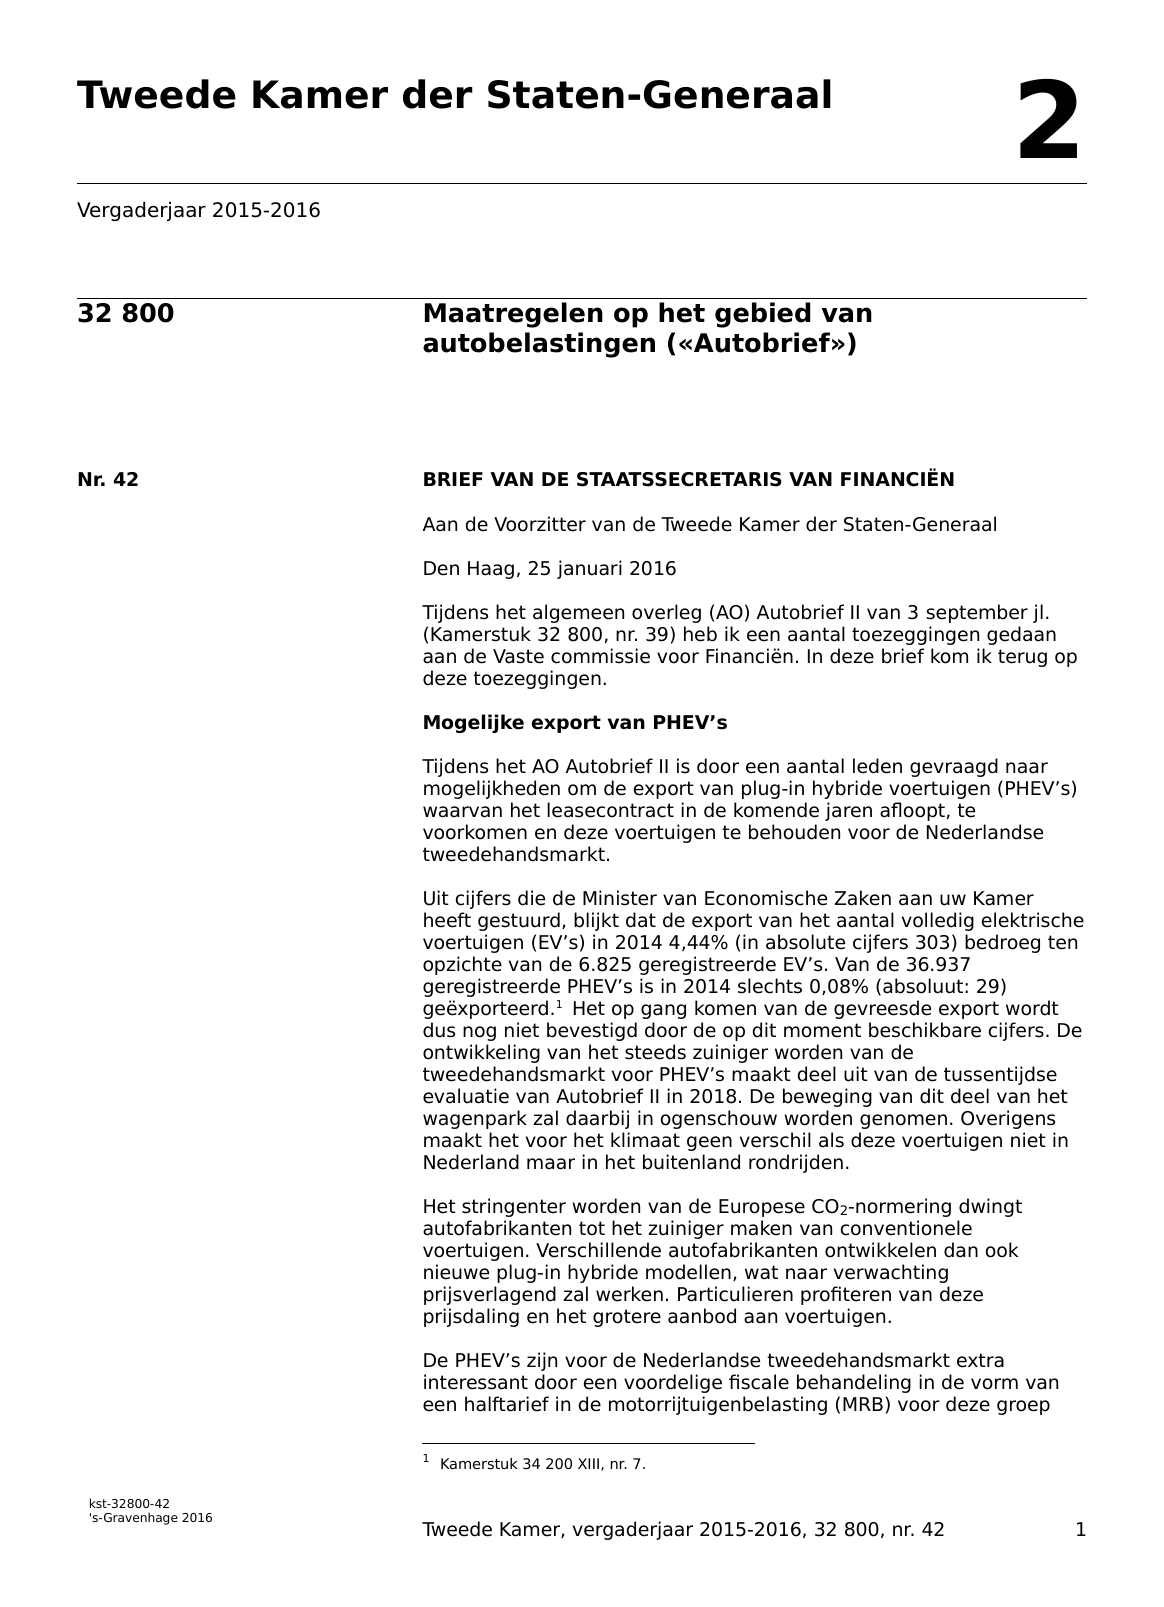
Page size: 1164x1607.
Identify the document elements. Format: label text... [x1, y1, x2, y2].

text kst-32800-42 [88, 1497, 323, 1511]
table_header Tweede Kamer der Staten-Generaal [77, 59, 886, 183]
text Tijdens het AO Autobrief II is door een aantal leden gevraagd naar mogelijkheden om de export van plug-in hybride voertuigen (PHEV’s) waarvan het leasecontract in de komende jaren afloopt, te voorkomen en deze voertuigen te behouden voor de Nederlandse tweedehandsmarkt. [422, 756, 1087, 866]
text Uit cijfers die de Minister van Economische Zaken aan uw Kamer heeft gestuurd, blijkt dat de export van het aantal volledig elektrische voertuigen (EV’s) in 2014 4,44% (in absolute cijfers 303) bedroeg ten opzichte van de 6.825 geregistreerde EV’s. Van de 36.937 geregistreerde PHEV’s is in 2014 slechts 0,08% (absoluut: 29) geëxporteerd. Het op gang komen van de gevreesde export wordt dus nog niet bevestigd door de op dit moment beschikbare cijfers. De ontwikkeling van het steeds zuiniger worden van de tweedehandsmarkt voor PHEV’s maakt deel uit van de tussentijdse evaluatie van Autobrief II in 2018. De beweging van dit deel van het wagenpark zal daarbij in ogenschouw worden genomen. Overigens maakt het voor het klimaat geen verschil als deze voertuigen niet in Nederland maar in het buitenland rondrijden. [422, 888, 1087, 1174]
table_header 2 [886, 59, 1087, 183]
text Aan de Voorzitter van de Tweede Kamer der Staten-Generaal [422, 513, 1087, 536]
text 's-Gravenhage 2016 [88, 1511, 323, 1525]
text Den Haag, 25 januari 2016 [422, 558, 1087, 580]
text Tijdens het algemeen overleg (AO) Autobrief II van 3 september jl. (Kamerstuk 32 800, nr. 39) heb ik een aantal toezeggingen gedaan aan de Vaste commissie voor Financiën. In deze brief kom ik terug op deze toezeggingen. [422, 602, 1087, 690]
table_cell Vergaderjaar 2015-2016 [77, 184, 1087, 298]
subtitle Nr. 42 BRIEF VAN DE STAATSSECRETARIS VAN FINANCIËN [77, 469, 1087, 491]
subtitle Mogelijke export van PHEV’s [422, 712, 1087, 734]
text De PHEV’s zijn voor de Nederlandse tweedehandsmarkt extra interessant door een voordelige fiscale behandeling in de vorm van een halftarief in de motorrijtuigenbelasting (MRB) voor deze groep [422, 1350, 1087, 1416]
text Het stringenter worden van de Europese CO2-normering dwingt autofabrikanten tot het zuiniger maken van conventionele voertuigen. Verschillende autofabrikanten ontwikkelen dan ook nieuwe plug-in hybride modellen, wat naar verwachting prijsverlagend zal werken. Particulieren profiteren van deze prijsdaling en het grotere aanbod aan voertuigen. [422, 1196, 1087, 1328]
subtitle 32 800 Maatregelen op het gebied van autobelastingen («Autobrief») [77, 299, 1087, 358]
text Kamerstuk 34 200 XIII, nr. 7. [422, 1452, 1087, 1474]
